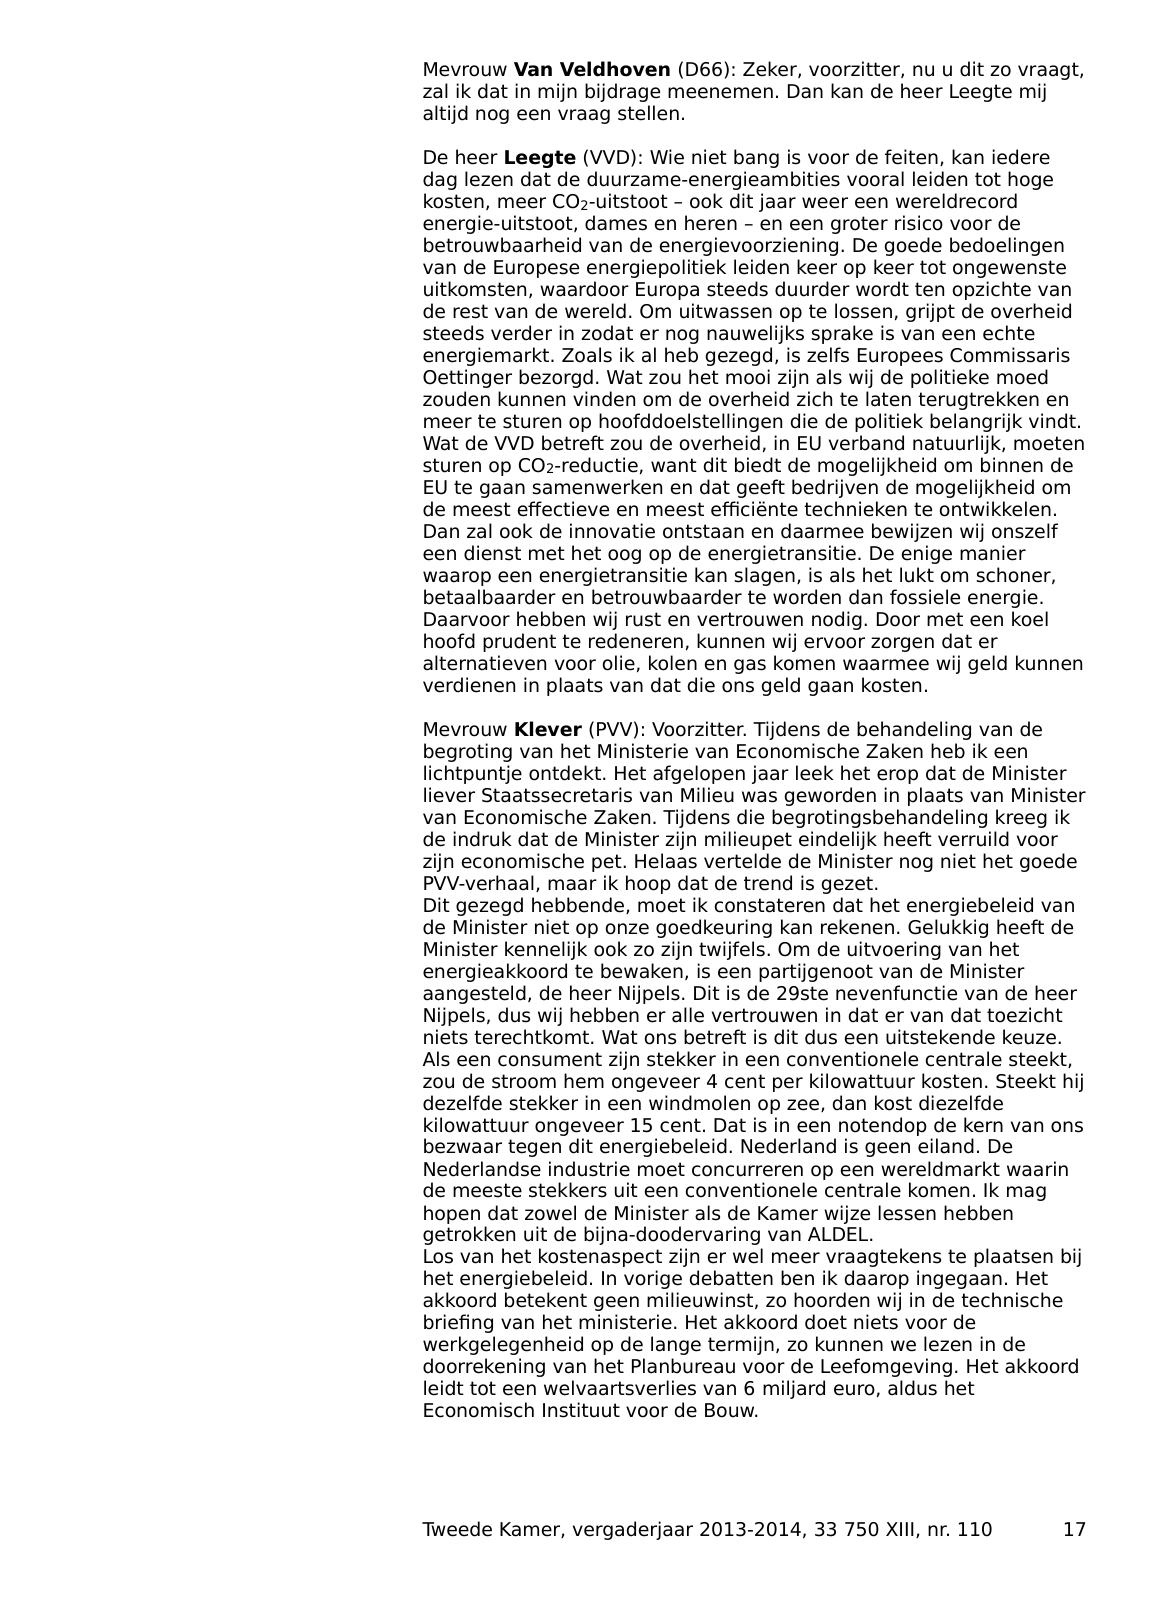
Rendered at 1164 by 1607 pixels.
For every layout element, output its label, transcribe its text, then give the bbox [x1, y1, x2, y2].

text Dit gezegd hebbende, moet ik constateren dat het energiebeleid van de Minister niet op onze goedkeuring kan rekenen. Gelukkig heeft de Minister kennelijk ook zo zijn twijfels. Om de uitvoering van het energieakkoord te bewaken, is een partijgenoot van de Minister aangesteld, de heer Nijpels. Dit is de 29ste nevenfunctie van de heer Nijpels, dus wij hebben er alle vertrouwen in dat er van dat toezicht niets terechtkomt. Wat ons betreft is dit dus een uitstekende keuze. [422, 895, 1087, 1048]
text Mevrouw Klever (PVV): Voorzitter. Tijdens de behandeling van de begroting van het Ministerie van Economische Zaken heb ik een lichtpuntje ontdekt. Het afgelopen jaar leek het erop dat de Minister liever Staatssecretaris van Milieu was geworden in plaats van Minister van Economische Zaken. Tijdens die begrotingsbehandeling kreeg ik de indruk dat de Minister zijn milieupet eindelijk heeft verruild voor zijn economische pet. Helaas vertelde de Minister nog niet het goede PVV-verhaal, maar ik hoop dat de trend is gezet. [422, 719, 1087, 895]
text Los van het kostenaspect zijn er wel meer vraagtekens te plaatsen bij het energiebeleid. In vorige debatten ben ik daarop ingegaan. Het akkoord betekent geen milieuwinst, zo hoorden wij in de technische briefing van het ministerie. Het akkoord doet niets voor de werkgelegenheid op de lange termijn, zo kunnen we lezen in de doorrekening van het Planbureau voor de Leefomgeving. Het akkoord leidt tot een welvaartsverlies van 6 miljard euro, aldus het Economisch Instituut voor de Bouw. [422, 1246, 1087, 1422]
text Mevrouw Van Veldhoven (D66): Zeker, voorzitter, nu u dit zo vraagt, zal ik dat in mijn bijdrage meenemen. Dan kan de heer Leegte mij altijd nog een vraag stellen. [422, 59, 1087, 125]
text Als een consument zijn stekker in een conventionele centrale steekt, zou de stroom hem ongeveer 4 cent per kilowattuur kosten. Steekt hij dezelfde stekker in een windmolen op zee, dan kost diezelfde kilowattuur ongeveer 15 cent. Dat is in een notendop de kern van ons bezwaar tegen dit energiebeleid. Nederland is geen eiland. De Nederlandse industrie moet concurreren op een wereldmarkt waarin de meeste stekkers uit een conventionele centrale komen. Ik mag hopen dat zowel de Minister als de Kamer wijze lessen hebben getrokken uit de bijna-doodervaring van ALDEL. [422, 1048, 1087, 1246]
text De heer Leegte (VVD): Wie niet bang is voor de feiten, kan iedere dag lezen dat de duurzame-energieambities vooral leiden tot hoge kosten, meer CO2-uitstoot – ook dit jaar weer een wereldrecord energie-uitstoot, dames en heren – en een groter risico voor de betrouwbaarheid van de energievoorziening. De goede bedoelingen van de Europese energiepolitiek leiden keer op keer tot ongewenste uitkomsten, waardoor Europa steeds duurder wordt ten opzichte van de rest van de wereld. Om uitwassen op te lossen, grijpt de overheid steeds verder in zodat er nog nauwelijks sprake is van een echte energiemarkt. Zoals ik al heb gezegd, is zelfs Europees Commissaris Oettinger bezorgd. Wat zou het mooi zijn als wij de politieke moed zouden kunnen vinden om de overheid zich te laten terugtrekken en meer te sturen op hoofddoelstellingen die de politiek belangrijk vindt. Wat de VVD betreft zou de overheid, in EU verband natuurlijk, moeten sturen op CO2-reductie, want dit biedt de mogelijkheid om binnen de EU te gaan samenwerken en dat geeft bedrijven de mogelijkheid om de meest effectieve en meest efficiënte technieken te ontwikkelen. Dan zal ook de innovatie ontstaan en daarmee bewijzen wij onszelf een dienst met het oog op de energietransitie. De enige manier waarop een energietransitie kan slagen, is als het lukt om schoner, betaalbaarder en betrouwbaarder te worden dan fossiele energie. Daarvoor hebben wij rust en vertrouwen nodig. Door met een koel hoofd prudent te redeneren, kunnen wij ervoor zorgen dat er alternatieven voor olie, kolen en gas komen waarmee wij geld kunnen verdienen in plaats van dat die ons geld gaan kosten. [422, 147, 1087, 697]
